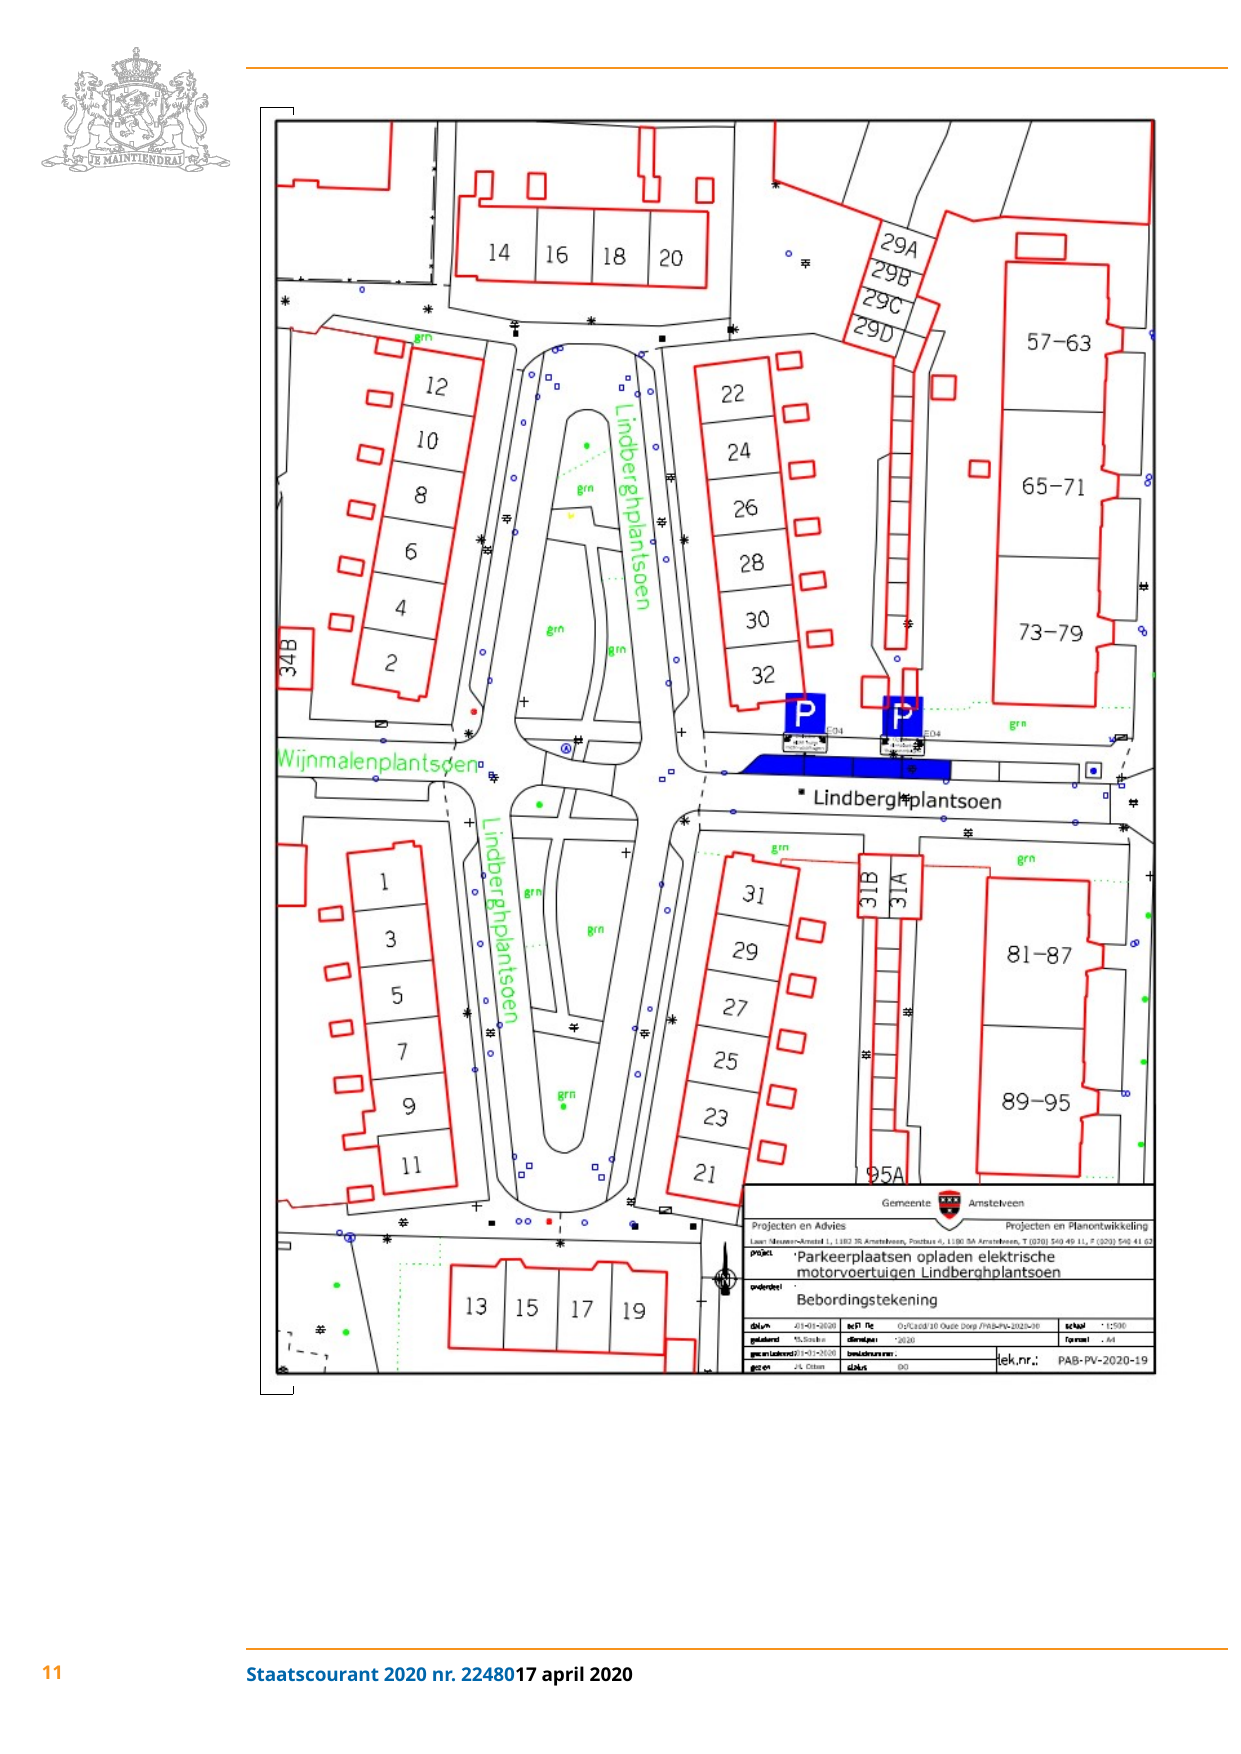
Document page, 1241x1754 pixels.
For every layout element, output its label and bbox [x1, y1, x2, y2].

picture [41, 47, 231, 172]
picture [268, 115, 1173, 1386]
